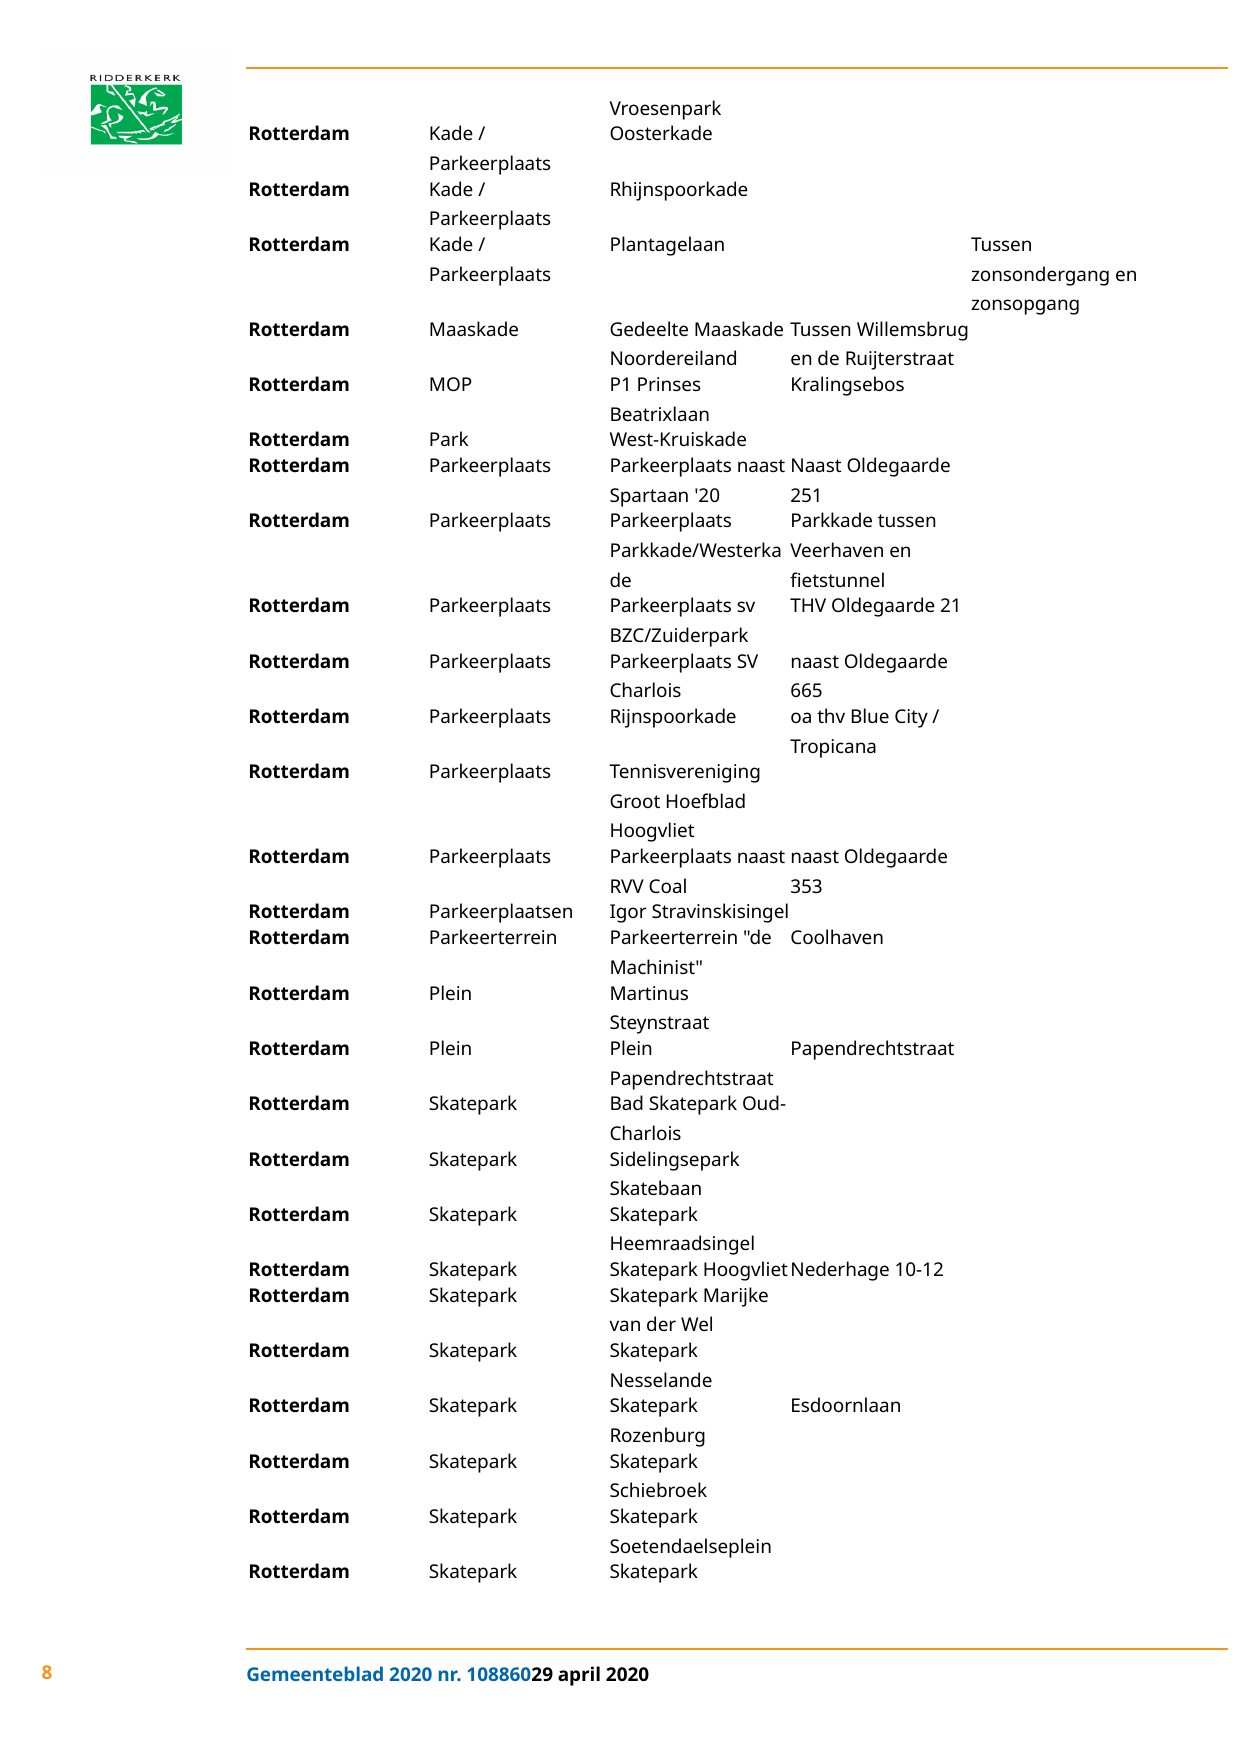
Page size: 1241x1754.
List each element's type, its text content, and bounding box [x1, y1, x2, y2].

table_cell Nederhage 10-12 [790, 1256, 971, 1282]
table_cell Skatepark [429, 1338, 609, 1393]
table_cell Rotterdam [248, 1448, 429, 1503]
table_cell Skatepark [429, 1146, 609, 1201]
table_cell Kade / Parkeerplaats [429, 121, 609, 176]
table_cell Rotterdam [248, 1035, 429, 1090]
table_cell Parkeerplaats [429, 648, 609, 703]
table_cell Skatepark [429, 1393, 609, 1448]
table_cell Parkeerplaats [429, 703, 609, 758]
table_cell oa thv Blue City / Tropicana [790, 703, 971, 758]
table_cell [971, 453, 1152, 508]
table_cell [248, 95, 429, 121]
table_cell Maaskade [429, 316, 609, 371]
table_cell Rotterdam [248, 759, 429, 843]
table_cell [790, 980, 971, 1035]
table_cell [971, 648, 1152, 703]
table_cell Rotterdam [248, 1503, 429, 1559]
table_cell Rotterdam [248, 593, 429, 648]
table_cell [971, 371, 1152, 427]
table_cell Parkeerplaats [429, 844, 609, 899]
table_cell P1 Prinses Beatrixlaan [609, 371, 790, 427]
table_cell [971, 1256, 1152, 1282]
table_cell Esdoornlaan [790, 1393, 971, 1448]
table_cell Rotterdam [248, 899, 429, 924]
table_cell Rotterdam [248, 453, 429, 508]
table_cell [971, 176, 1152, 231]
table_cell Kade / Parkeerplaats [429, 176, 609, 231]
table_cell [971, 759, 1152, 843]
table_cell Rotterdam [248, 1559, 429, 1584]
table_cell [971, 703, 1152, 758]
table_cell THV Oldegaarde 21 [790, 593, 971, 648]
table_cell [971, 844, 1152, 899]
table_cell Parkeerplaats Parkkade/Westerkade [609, 508, 790, 593]
table_cell Tussen zonsondergang en zonsopgang [971, 231, 1152, 316]
table_cell Rotterdam [248, 427, 429, 452]
table_cell Martinus Steynstraat [609, 980, 790, 1035]
table_cell [790, 1090, 971, 1146]
table_cell Skatepark Schiebroek [609, 1448, 790, 1503]
table_cell Parkeerplaats sv BZC/Zuiderpark [609, 593, 790, 648]
table_cell Skatepark Nesselande [609, 1338, 790, 1393]
table_cell Skatepark [429, 1503, 609, 1559]
table_cell Parkeerplaats [429, 593, 609, 648]
table_cell Skatepark Rozenburg [609, 1393, 790, 1448]
table_cell Igor Stravinskisingel [609, 899, 790, 924]
table_cell Parkeerplaats [429, 453, 609, 508]
table_cell [790, 1201, 971, 1256]
table_cell Skatepark [609, 1559, 790, 1584]
table_cell Parkeerplaats [429, 508, 609, 593]
table_cell [971, 1282, 1152, 1337]
table_cell Skatepark [429, 1559, 609, 1584]
table_cell [971, 1559, 1152, 1584]
table_cell [971, 121, 1152, 176]
table_cell Rotterdam [248, 1393, 429, 1448]
table_cell Skatepark [429, 1256, 609, 1282]
table_cell West-Kruiskade [609, 427, 790, 452]
table_cell [790, 1338, 971, 1393]
table_cell Rotterdam [248, 176, 429, 231]
table_cell Kralingsebos [790, 371, 971, 427]
table_cell Parkeerplaats SV Charlois [609, 648, 790, 703]
table_cell [790, 95, 971, 121]
table_cell Skatepark Soetendaelseplein [609, 1503, 790, 1559]
table_cell Gedeelte Maaskade Noordereiland [609, 316, 790, 371]
table_cell Rotterdam [248, 648, 429, 703]
table_cell [971, 1090, 1152, 1146]
table_cell Rotterdam [248, 925, 429, 980]
table_cell Skatepark Marijke van der Wel [609, 1282, 790, 1337]
table_cell Oosterkade [609, 121, 790, 176]
table_cell Skatepark Hoogvliet [609, 1256, 790, 1282]
table_cell Rotterdam [248, 371, 429, 427]
table_cell Parkeerterrein "de Machinist" [609, 925, 790, 980]
table_cell Plein [429, 980, 609, 1035]
table_cell [790, 1282, 971, 1337]
table_cell Bad Skatepark Oud-Charlois [609, 1090, 790, 1146]
table_cell Skatepark Heemraadsingel [609, 1201, 790, 1256]
table_cell [790, 1503, 971, 1559]
table_cell [971, 925, 1152, 980]
table_cell [971, 1338, 1152, 1393]
table_cell [790, 1146, 971, 1201]
table_cell Parkeerplaatsen [429, 899, 609, 924]
table_cell Coolhaven [790, 925, 971, 980]
table_cell [790, 427, 971, 452]
table_cell Kade / Parkeerplaats [429, 231, 609, 316]
table_cell [971, 1448, 1152, 1503]
table_cell [790, 176, 971, 231]
table_cell Tussen Willemsbrug en de Ruijterstraat [790, 316, 971, 371]
table_cell [971, 899, 1152, 924]
table_cell Skatepark [429, 1448, 609, 1503]
table_cell naast Oldegaarde 665 [790, 648, 971, 703]
table_cell [971, 1201, 1152, 1256]
table_cell Papendrechtstraat [790, 1035, 971, 1090]
table_cell Naast Oldegaarde 251 [790, 453, 971, 508]
table_cell [971, 1503, 1152, 1559]
table_cell Rotterdam [248, 1201, 429, 1256]
table_cell [790, 899, 971, 924]
table_cell MOP [429, 371, 609, 427]
table_cell Rotterdam [248, 844, 429, 899]
table_cell Rhijnspoorkade [609, 176, 790, 231]
table_cell Rotterdam [248, 231, 429, 316]
table_cell [790, 231, 971, 316]
table_cell Rotterdam [248, 1256, 429, 1282]
table_cell [971, 427, 1152, 452]
table_cell naast Oldegaarde 353 [790, 844, 971, 899]
table_cell Tennisvereniging Groot Hoefblad Hoogvliet [609, 759, 790, 843]
table_cell Rotterdam [248, 121, 429, 176]
table_cell Parkeerplaats [429, 759, 609, 843]
table_cell Rotterdam [248, 703, 429, 758]
table_cell Skatepark [429, 1201, 609, 1256]
table_cell Rijnspoorkade [609, 703, 790, 758]
table_cell [971, 316, 1152, 371]
picture [41, 47, 231, 172]
table_cell [971, 95, 1152, 121]
table_cell Rotterdam [248, 1338, 429, 1393]
table_cell [971, 593, 1152, 648]
table_cell Parkeerplaats naast Spartaan '20 [609, 453, 790, 508]
table_cell Rotterdam [248, 316, 429, 371]
table_cell Rotterdam [248, 1282, 429, 1337]
table_cell Plein Papendrechtstraat [609, 1035, 790, 1090]
table_cell [971, 980, 1152, 1035]
table_cell Vroesenpark [609, 95, 790, 121]
table_cell [429, 95, 609, 121]
table_cell Parkkade tussen Veerhaven en fietstunnel [790, 508, 971, 593]
table_cell Skatepark [429, 1282, 609, 1337]
table_cell Rotterdam [248, 1090, 429, 1146]
table_cell [971, 1146, 1152, 1201]
table_cell Rotterdam [248, 980, 429, 1035]
table_cell Parkeerplaats naast RVV Coal [609, 844, 790, 899]
table_cell [790, 1559, 971, 1584]
table_cell Park [429, 427, 609, 452]
table_cell [790, 1448, 971, 1503]
table_cell Rotterdam [248, 1146, 429, 1201]
table_cell Skatepark [429, 1090, 609, 1146]
table_cell [971, 508, 1152, 593]
table_cell Sidelingsepark Skatebaan [609, 1146, 790, 1201]
table_cell [790, 121, 971, 176]
table_cell [790, 759, 971, 843]
table_cell Parkeerterrein [429, 925, 609, 980]
table_cell [971, 1035, 1152, 1090]
table_cell [971, 1393, 1152, 1448]
table_cell Plantagelaan [609, 231, 790, 316]
table_cell Plein [429, 1035, 609, 1090]
table_cell Rotterdam [248, 508, 429, 593]
